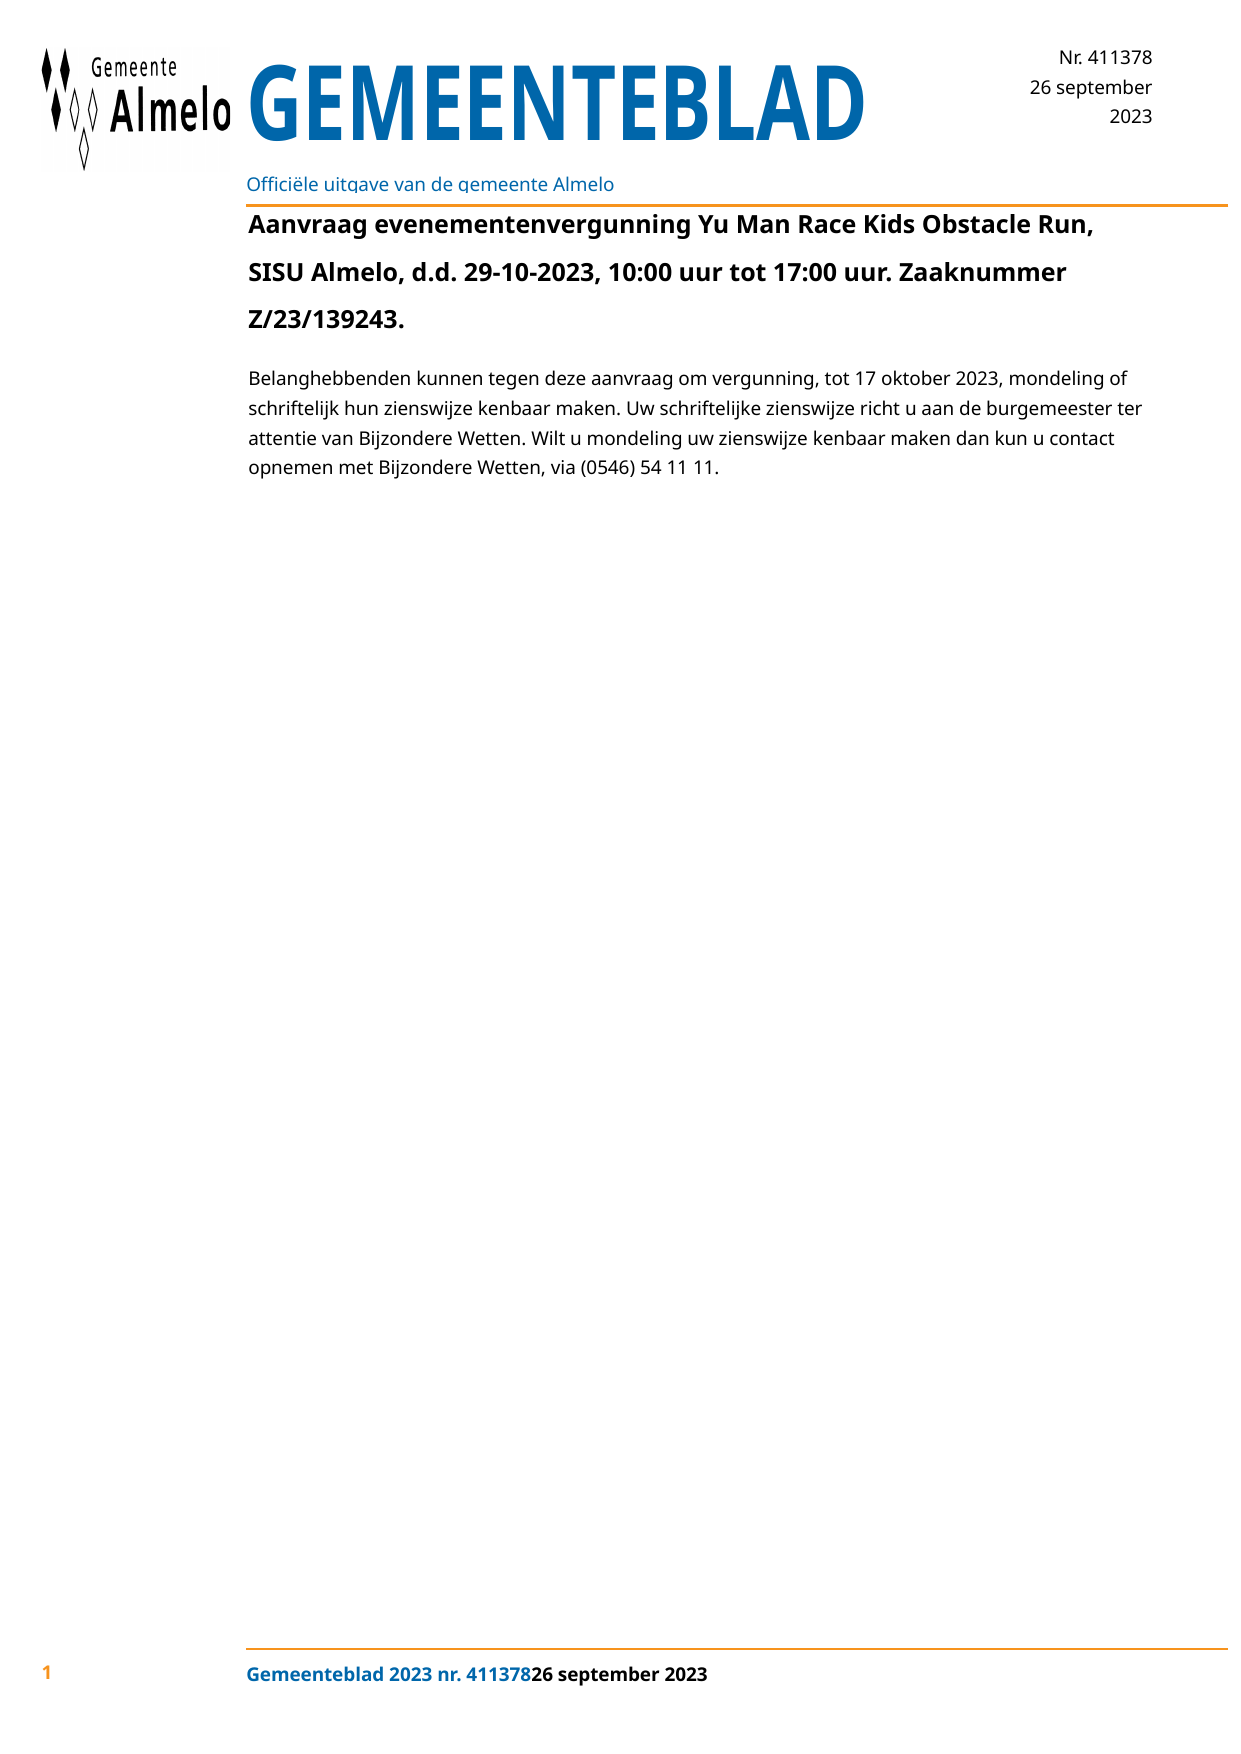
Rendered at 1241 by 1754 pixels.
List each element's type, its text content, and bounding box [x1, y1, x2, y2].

text Belanghebbenden kunnen tegen deze aanvraag om vergunning, tot 17 oktober 2023, mondeling of schriftelijk hun zienswijze kenbaar maken. Uw schriftelijke zienswijze richt u aan de burgemeester ter attentie van Bijzondere Wetten. Wilt u mondeling uw zienswijze kenbaar maken dan kun u contact opnemen met Bijzondere Wetten, via (0546) 54 11 11. [248, 366, 1152, 480]
text Aanvraag evenementenvergunning Yu Man Race Kids Obstacle Run, SISU Almelo, d.d. 29-10-2023, 10:00 uur tot 17:00 uur. Zaaknummer Z/23/139243. [248, 207, 1152, 336]
picture [41, 47, 231, 172]
